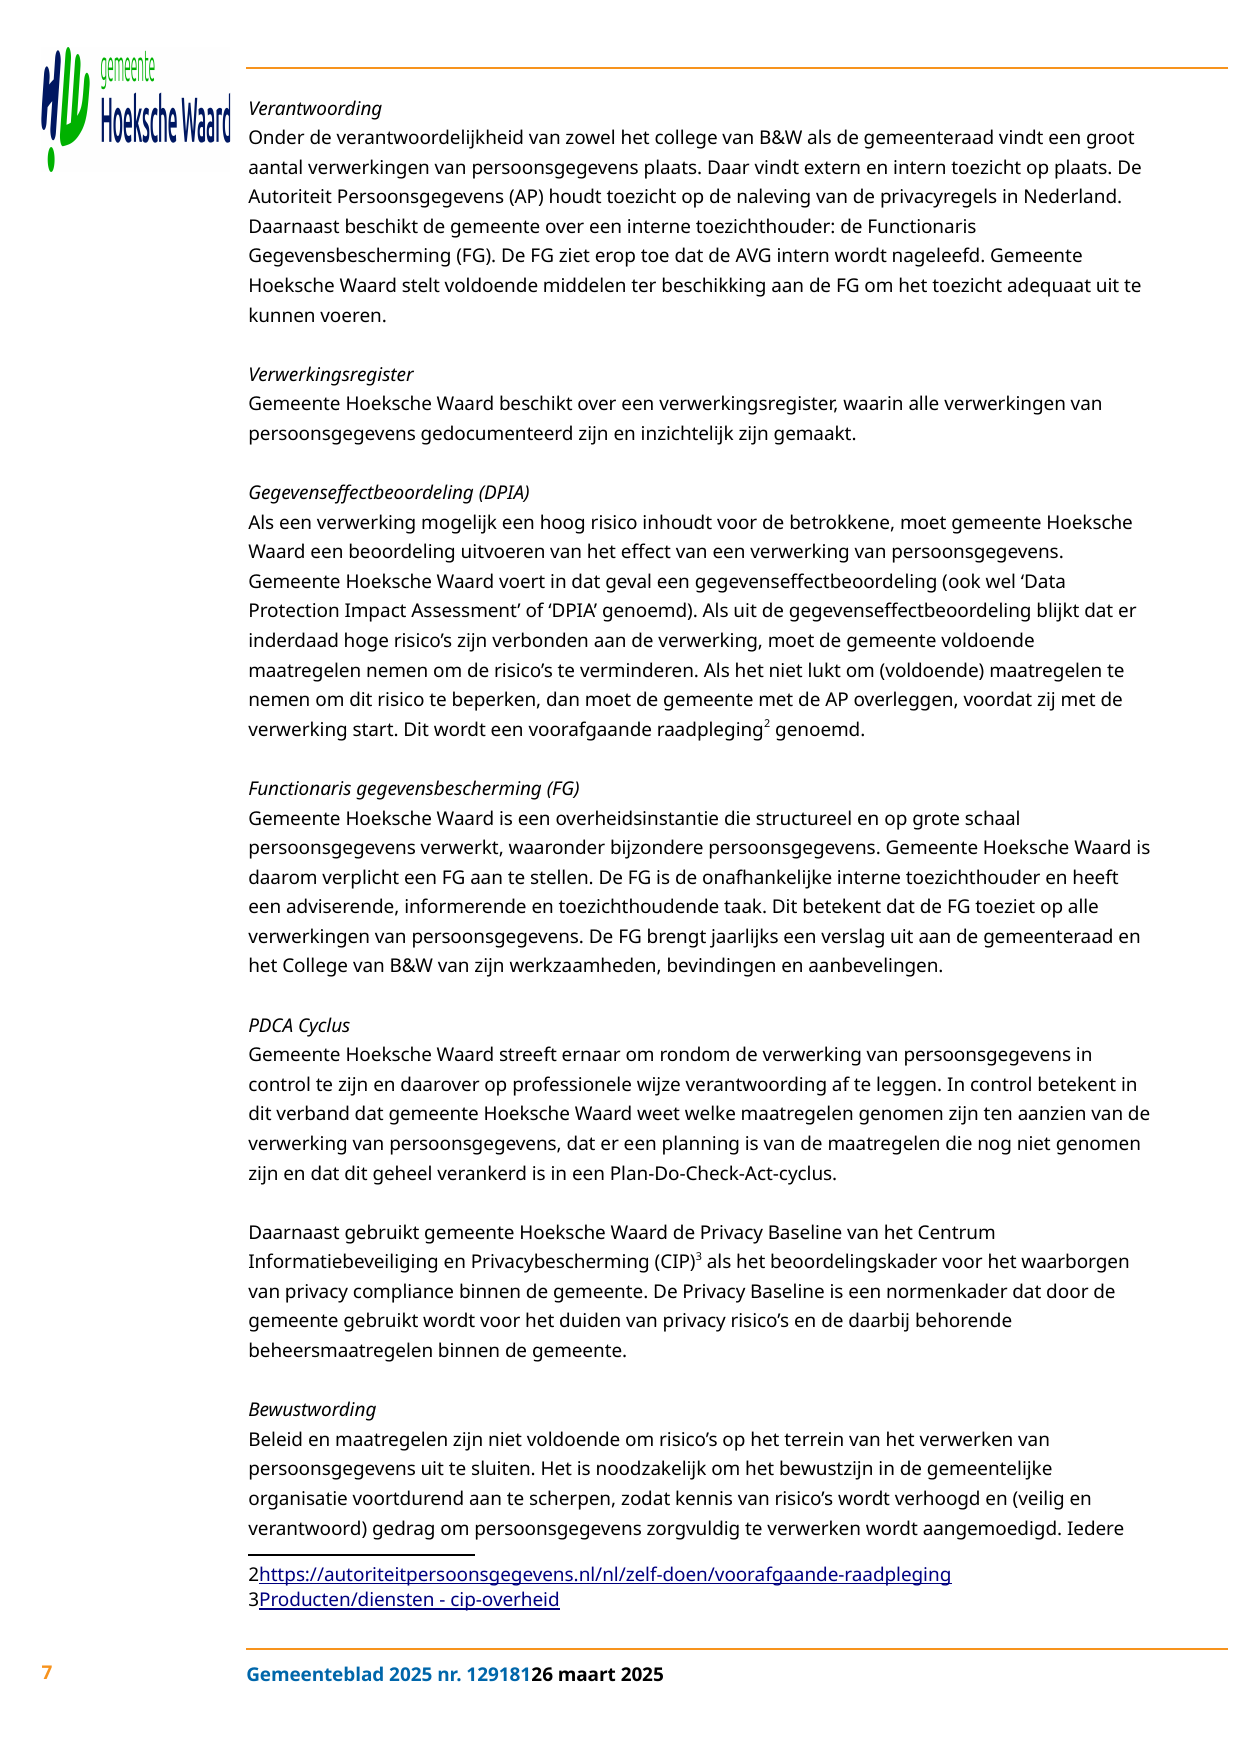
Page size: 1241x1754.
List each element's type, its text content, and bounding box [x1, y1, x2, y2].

text Verantwoording [248, 95, 1152, 121]
text Verwerkingsregister [248, 361, 1152, 387]
text Daarnaast gebruikt gemeente Hoeksche Waard de Privacy Baseline van het Centrum Informatiebeveiliging en Privacybescherming (CIP) als het beoordelingskader voor het waarborgen van privacy compliance binnen de gemeente. De Privacy Baseline is een normenkader dat door de gemeente gebruikt wordt voor het duiden van privacy risico’s en de daarbij behorende beheersmaatregelen binnen de gemeente. [248, 1219, 1152, 1363]
text Bewustwording [248, 1396, 1152, 1422]
picture [41, 47, 231, 172]
text Onder de verantwoordelijkheid van zowel het college van B&W als de gemeenteraad vindt een groot aantal verwerkingen van persoonsgegevens plaats. Daar vindt extern en intern toezicht op plaats. De Autoriteit Persoonsgegevens (AP) houdt toezicht op de naleving van de privacyregels in Nederland. Daarnaast beschikt de gemeente over een interne toezichthouder: de Functionaris Gegevensbescherming (FG). De FG ziet erop toe dat de AVG intern wordt nageleefd. Gemeente Hoeksche Waard stelt voldoende middelen ter beschikking aan de FG om het toezicht adequaat uit te kunnen voeren. [248, 124, 1152, 328]
text Gemeente Hoeksche Waard beschikt over een verwerkingsregister, waarin alle verwerkingen van persoonsgegevens gedocumenteerd zijn en inzichtelijk zijn gemaakt. [248, 391, 1152, 446]
text Gemeente Hoeksche Waard streeft ernaar om rondom de verwerking van persoonsgegevens in control te zijn en daarover op professionele wijze verantwoording af te leggen. In control betekent in dit verband dat gemeente Hoeksche Waard weet welke maatregelen genomen zijn ten aanzien van de verwerking van persoonsgegevens, dat er een planning is van de maatregelen die nog niet genomen zijn en dat dit geheel verankerd is in een Plan-Do-Check-Act-cyclus. [248, 1041, 1152, 1186]
text Gemeente Hoeksche Waard is een overheidsinstantie die structureel en op grote schaal persoonsgegevens verwerkt, waaronder bijzondere persoonsgegevens. Gemeente Hoeksche Waard is daarom verplicht een FG aan te stellen. De FG is de onafhankelijke interne toezichthouder en heeft een adviserende, informerende en toezichthoudende taak. Dit betekent dat de FG toeziet op alle verwerkingen van persoonsgegevens. De FG brengt jaarlijks een verslag uit aan de gemeenteraad en het College van B&W van zijn werkzaamheden, bevindingen en aanbevelingen. [248, 805, 1152, 978]
text Beleid en maatregelen zijn niet voldoende om risico’s op het terrein van het verwerken van persoonsgegevens uit te sluiten. Het is noodzakelijk om het bewustzijn in de gemeentelijke organisatie voortdurend aan te scherpen, zodat kennis van risico’s wordt verhoogd en (veilig en verantwoord) gedrag om persoonsgegevens zorgvuldig te verwerken wordt aangemoedigd. Iedere [248, 1426, 1152, 1541]
text Gegevenseffectbeoordeling (DPIA) [248, 479, 1152, 505]
text https://autoriteitpersoonsgegevens.nl/nl/zelf-doen/voorafgaande-raadpleging [248, 1561, 1152, 1586]
text Producten/diensten - cip-overheid [248, 1586, 1152, 1612]
text Functionaris gegevensbescherming (FG) [248, 775, 1152, 801]
text Als een verwerking mogelijk een hoog risico inhoudt voor de betrokkene, moet gemeente Hoeksche Waard een beoordeling uitvoeren van het effect van een verwerking van persoonsgegevens. Gemeente Hoeksche Waard voert in dat geval een gegevenseffectbeoordeling (ook wel ‘Data Protection Impact Assessment’ of ‘DPIA’ genoemd). Als uit de gegevenseffectbeoordeling blijkt dat er inderdaad hoge risico’s zijn verbonden aan de verwerking, moet de gemeente voldoende maatregelen nemen om de risico’s te verminderen. Als het niet lukt om (voldoende) maatregelen te nemen om dit risico te beperken, dan moet de gemeente met de AP overleggen, voordat zij met de verwerking start. Dit wordt een voorafgaande raadpleging genoemd. [248, 509, 1152, 742]
text PDCA Cyclus [248, 1012, 1152, 1038]
